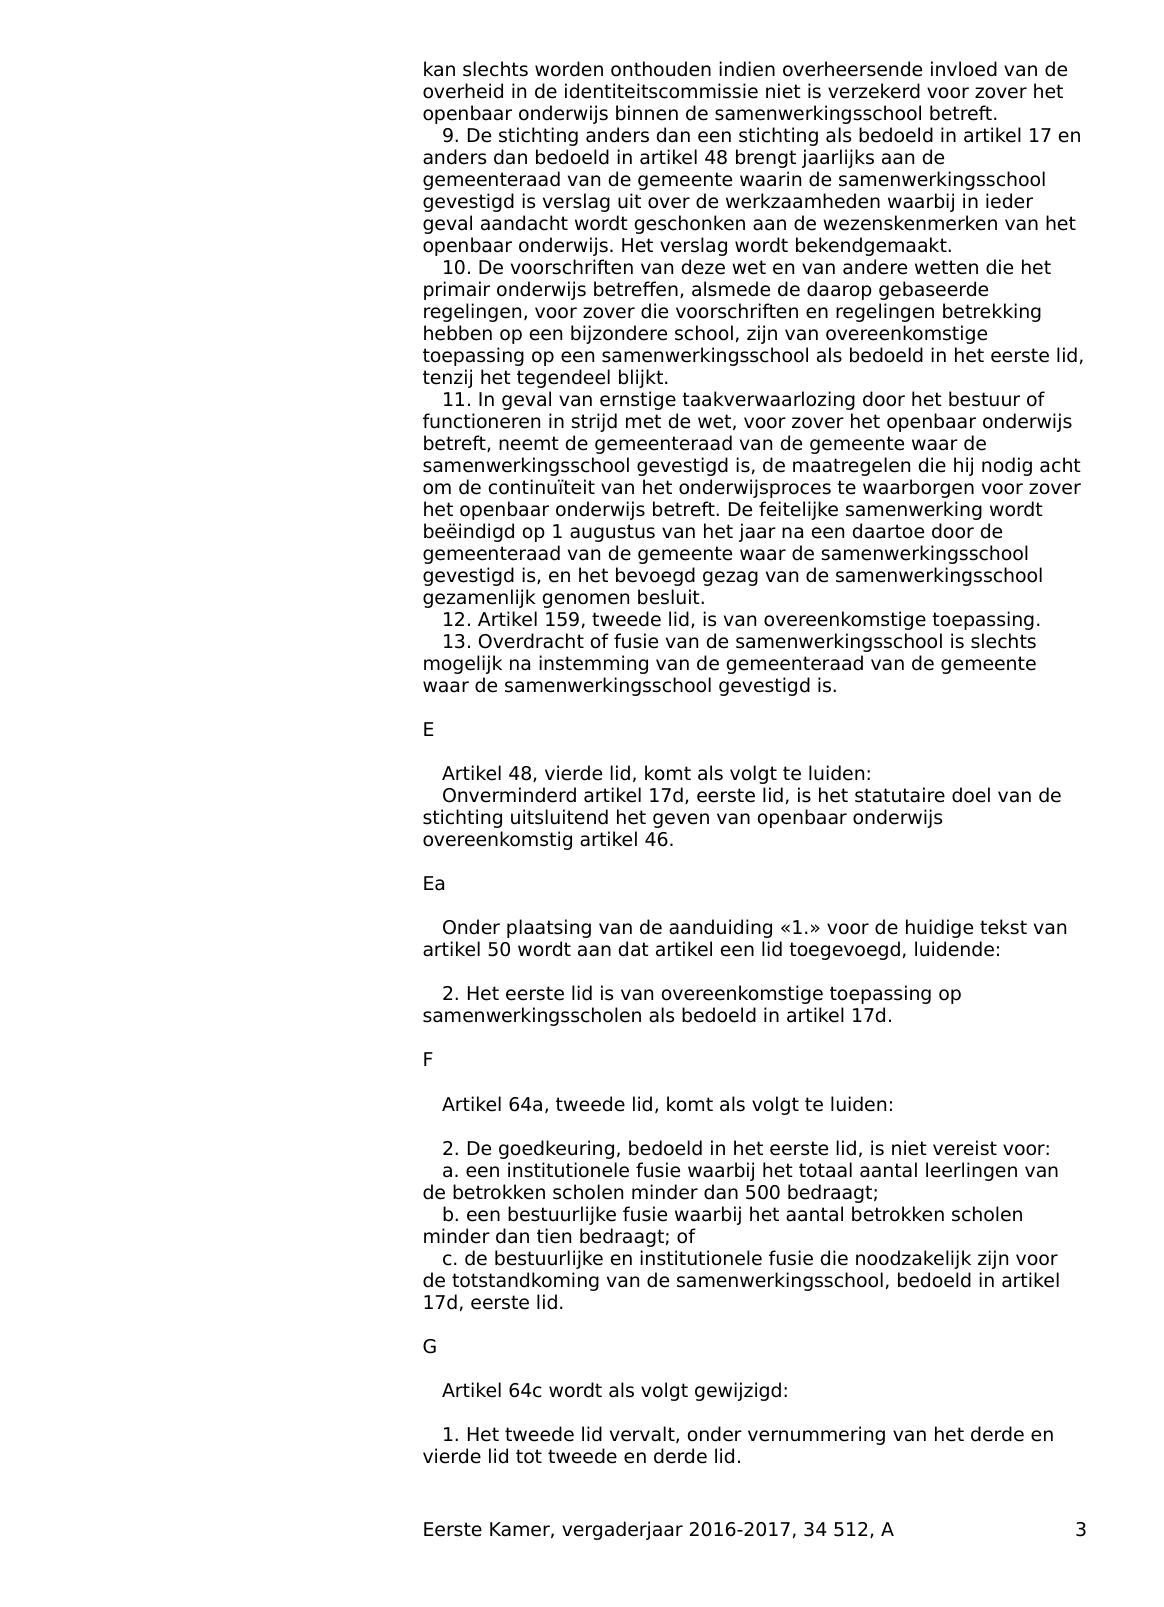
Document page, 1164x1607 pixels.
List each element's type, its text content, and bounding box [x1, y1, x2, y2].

text 1. Het tweede lid vervalt, onder vernummering van het derde en vierde lid tot tweede en derde lid. [422, 1424, 1087, 1468]
text 9. De stichting anders dan een stichting als bedoeld in artikel 17 en anders dan bedoeld in artikel 48 brengt jaarlijks aan de gemeenteraad van de gemeente waarin de samenwerkingsschool gevestigd is verslag uit over de werkzaamheden waarbij in ieder geval aandacht wordt geschonken aan de wezenskenmerken van het openbaar onderwijs. Het verslag wordt bekendgemaakt. [422, 125, 1087, 257]
text 2. De goedkeuring, bedoeld in het eerste lid, is niet vereist voor: [422, 1138, 1087, 1160]
text Artikel 64c wordt als volgt gewijzigd: [422, 1380, 1087, 1402]
text 11. In geval van ernstige taakverwaarlozing door het bestuur of functioneren in strijd met de wet, voor zover het openbaar onderwijs betreft, neemt de gemeenteraad van de gemeente waar de samenwerkingsschool gevestigd is, de maatregelen die hij nodig acht om de continuïteit van het onderwijsproces te waarborgen voor zover het openbaar onderwijs betreft. De feitelijke samenwerking wordt beëindigd op 1 augustus van het jaar na een daartoe door de gemeenteraad van de gemeente waar de samenwerkingsschool gevestigd is, en het bevoegd gezag van de samenwerkingsschool gezamenlijk genomen besluit. [422, 389, 1087, 608]
text 13. Overdracht of fusie van de samenwerkingsschool is slechts mogelijk na instemming van de gemeenteraad van de gemeente waar de samenwerkingsschool gevestigd is. [422, 631, 1087, 696]
text 10. De voorschriften van deze wet en van andere wetten die het primair onderwijs betreffen, alsmede de daarop gebaseerde regelingen, voor zover die voorschriften en regelingen betrekking hebben op een bijzondere school, zijn van overeenkomstige toepassing op een samenwerkingsschool als bedoeld in het eerste lid, tenzij het tegendeel blijkt. [422, 257, 1087, 389]
text E [422, 719, 1087, 741]
text Onverminderd artikel 17d, eerste lid, is het statutaire doel van de stichting uitsluitend het geven van openbaar onderwijs overeenkomstig artikel 46. [422, 785, 1087, 851]
text G [422, 1336, 1087, 1358]
text 2. Het eerste lid is van overeenkomstige toepassing op samenwerkingsscholen als bedoeld in artikel 17d. [422, 983, 1087, 1027]
text Artikel 64a, tweede lid, komt als volgt te luiden: [422, 1093, 1087, 1116]
text Ea [422, 873, 1087, 895]
text 12. Artikel 159, tweede lid, is van overeenkomstige toepassing. [422, 608, 1087, 631]
text Artikel 48, vierde lid, komt als volgt te luiden: [422, 763, 1087, 785]
text Onder plaatsing van de aanduiding «1.» voor de huidige tekst van artikel 50 wordt aan dat artikel een lid toegevoegd, luidende: [422, 917, 1087, 961]
text F [422, 1049, 1087, 1071]
text b. een bestuurlijke fusie waarbij het aantal betrokken scholen minder dan tien bedraagt; of [422, 1204, 1087, 1248]
text a. een institutionele fusie waarbij het totaal aantal leerlingen van de betrokken scholen minder dan 500 bedraagt; [422, 1160, 1087, 1204]
text c. de bestuurlijke en institutionele fusie die noodzakelijk zijn voor de totstandkoming van de samenwerkingsschool, bedoeld in artikel 17d, eerste lid. [422, 1248, 1087, 1313]
text kan slechts worden onthouden indien overheersende invloed van de overheid in de identiteitscommissie niet is verzekerd voor zover het openbaar onderwijs binnen de samenwerkingsschool betreft. [422, 59, 1087, 125]
